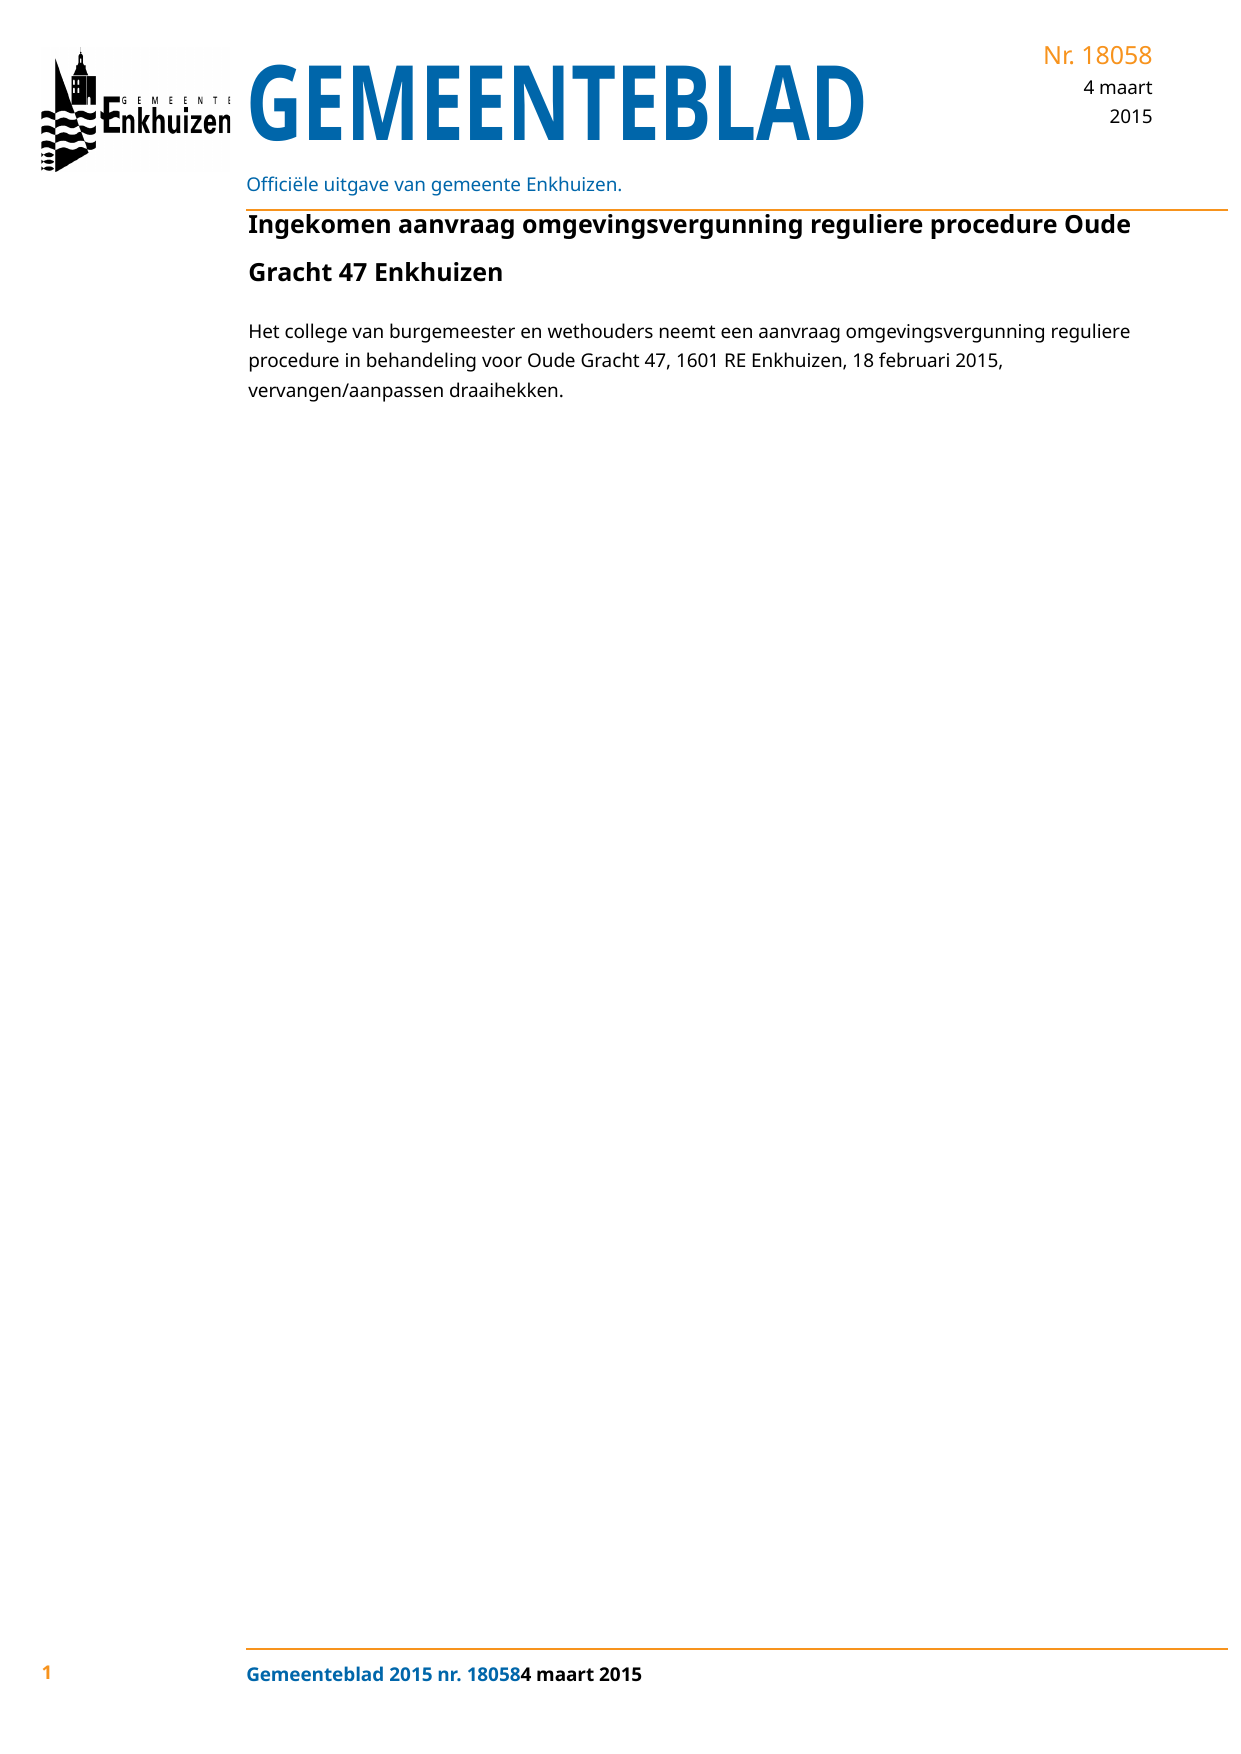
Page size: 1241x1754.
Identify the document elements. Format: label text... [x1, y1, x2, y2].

text Ingekomen aanvraag omgevingsvergunning reguliere procedure Oude Gracht 47 Enkhuizen [248, 211, 1152, 288]
text Het college van burgemeester en wethouders neemt een aanvraag omgevingsvergunning reguliere procedure in behandeling voor Oude Gracht 47, 1601 RE Enkhuizen, 18 februari 2015, vervangen/aanpassen draaihekken. [248, 318, 1152, 403]
picture [41, 47, 231, 172]
